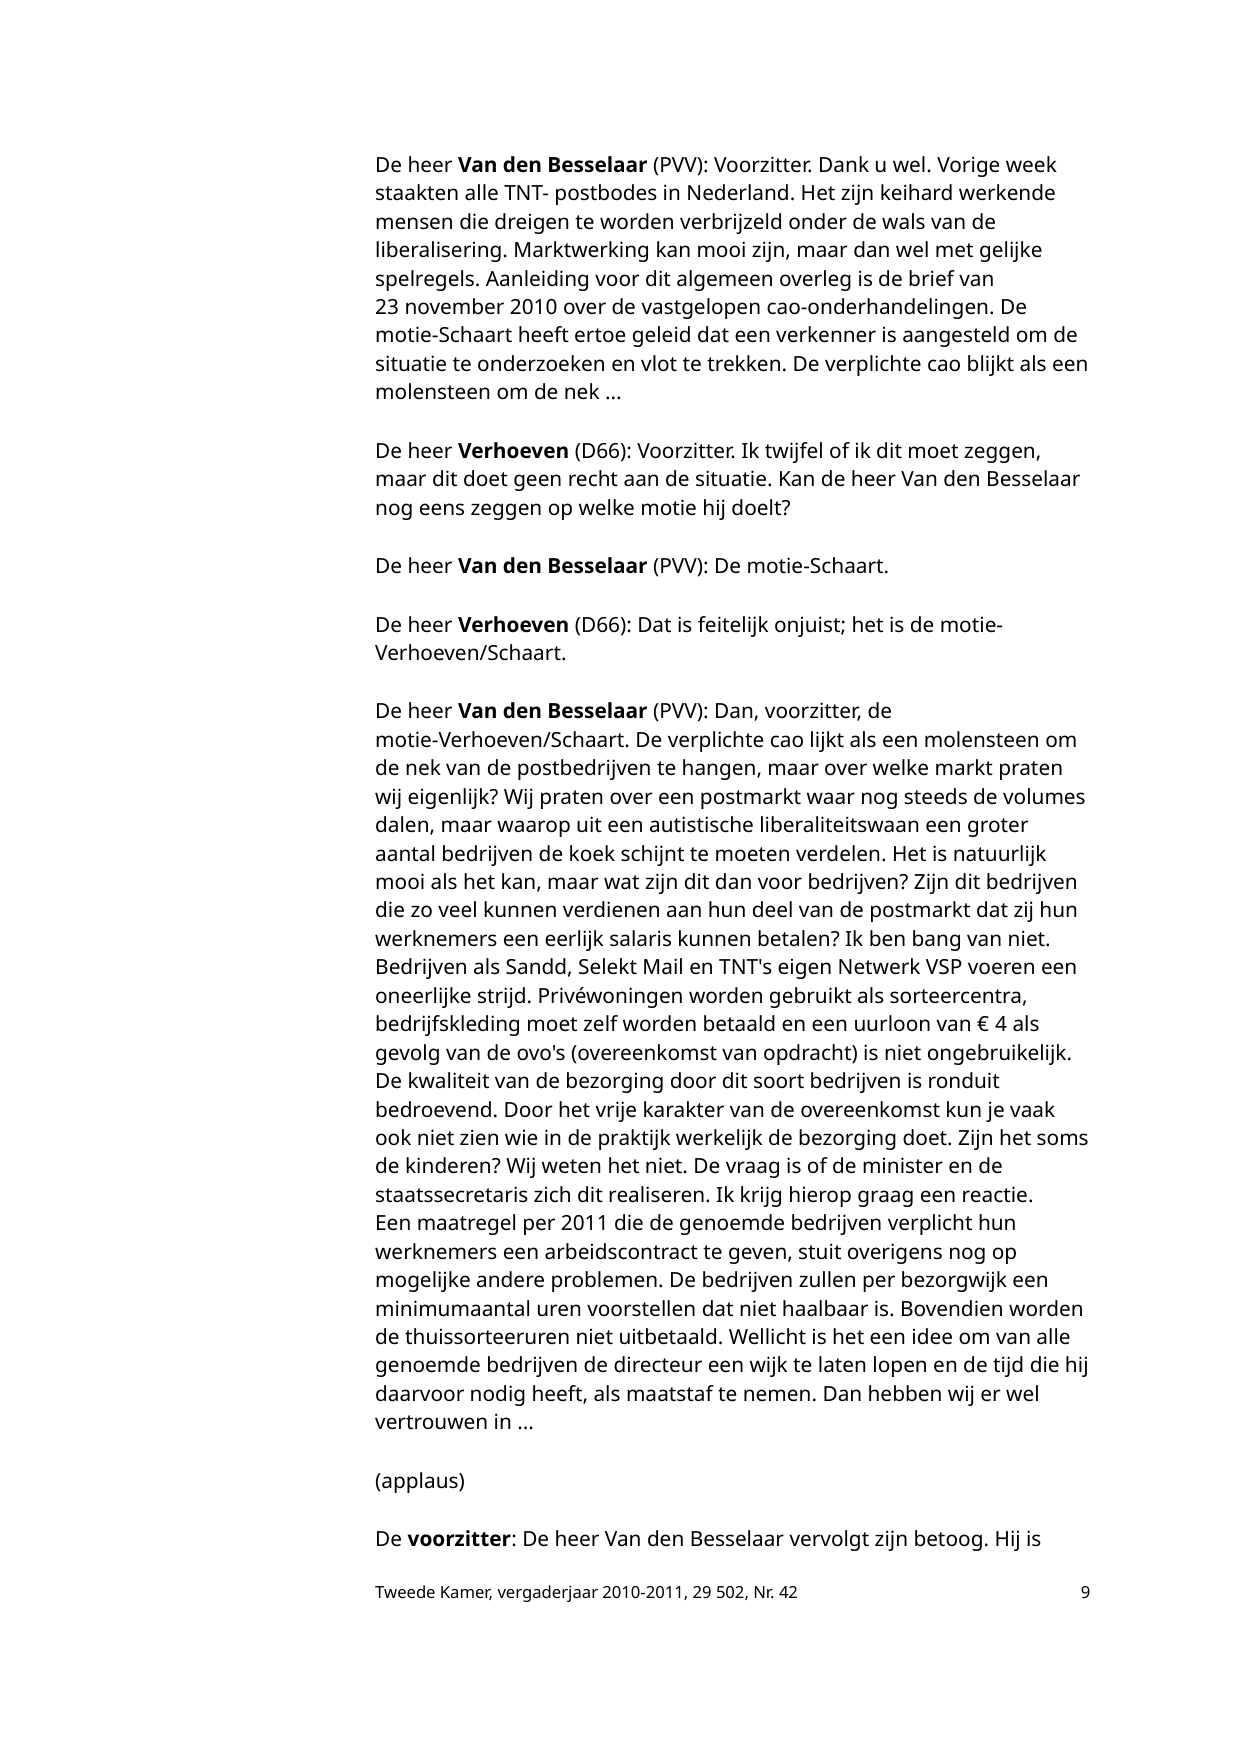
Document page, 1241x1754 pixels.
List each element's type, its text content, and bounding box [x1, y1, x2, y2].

text De heer Verhoeven (D66): Voorzitter. Ik twijfel of ik dit moet zeggen, maar dit doet geen recht aan de situatie. Kan de heer Van den Besselaar nog eens zeggen op welke motie hij doelt? [375, 436, 1090, 521]
text De heer Van den Besselaar (PVV): Dan, voorzitter, de motie-Verhoeven/Schaart. De verplichte cao lijkt als een molensteen om de nek van de postbedrijven te hangen, maar over welke markt praten wij eigenlijk? Wij praten over een postmarkt waar nog steeds de volumes dalen, maar waarop uit een autistische liberaliteitswaan een groter aantal bedrijven de koek schijnt te moeten verdelen. Het is natuurlijk mooi als het kan, maar wat zijn dit dan voor bedrijven? Zijn dit bedrijven die zo veel kunnen verdienen aan hun deel van de postmarkt dat zij hun werknemers een eerlijk salaris kunnen betalen? Ik ben bang van niet. Bedrijven als Sandd, Selekt Mail en TNT's eigen Netwerk VSP voeren een oneerlijke strijd. Privéwoningen worden gebruikt als sorteercentra, bedrijfskleding moet zelf worden betaald en een uurloon van € 4 als gevolg van de ovo's (overeenkomst van opdracht) is niet ongebruikelijk. De kwaliteit van de bezorging door dit soort bedrijven is ronduit bedroevend. Door het vrije karakter van de overeenkomst kun je vaak ook niet zien wie in de praktijk werkelijk de bezorging doet. Zijn het soms de kinderen? Wij weten het niet. De vraag is of de minister en de staatssecretaris zich dit realiseren. Ik krijg hierop graag een reactie. [375, 697, 1090, 1208]
text De voorzitter: De heer Van den Besselaar vervolgt zijn betoog. Hij is [375, 1524, 1090, 1553]
text De heer Verhoeven (D66): Dat is feitelijk onjuist; het is de motie-Verhoeven/Schaart. [375, 610, 1090, 667]
text (applaus) [375, 1466, 1090, 1494]
text Een maatregel per 2011 die de genoemde bedrijven verplicht hun werknemers een arbeidscontract te geven, stuit overigens nog op mogelijke andere problemen. De bedrijven zullen per bezorgwijk een minimumaantal uren voorstellen dat niet haalbaar is. Bovendien worden de thuissorteeruren niet uitbetaald. Wellicht is het een idee om van alle genoemde bedrijven de directeur een wijk te laten lopen en de tijd die hij daarvoor nodig heeft, als maatstaf te nemen. Dan hebben wij er wel vertrouwen in ... [375, 1208, 1090, 1436]
text De heer Van den Besselaar (PVV): Voorzitter. Dank u wel. Vorige week staakten alle TNT- postbodes in Nederland. Het zijn keihard werkende mensen die dreigen te worden verbrijzeld onder de wals van de liberalisering. Marktwerking kan mooi zijn, maar dan wel met gelijke spelregels. Aanleiding voor dit algemeen overleg is de brief van 23 november 2010 over de vastgelopen cao-onderhandelingen. De motie-Schaart heeft ertoe geleid dat een verkenner is aangesteld om de situatie te onderzoeken en vlot te trekken. De verplichte cao blijkt als een molensteen om de nek ... [375, 150, 1090, 406]
text De heer Van den Besselaar (PVV): De motie-Schaart. [375, 551, 1090, 580]
